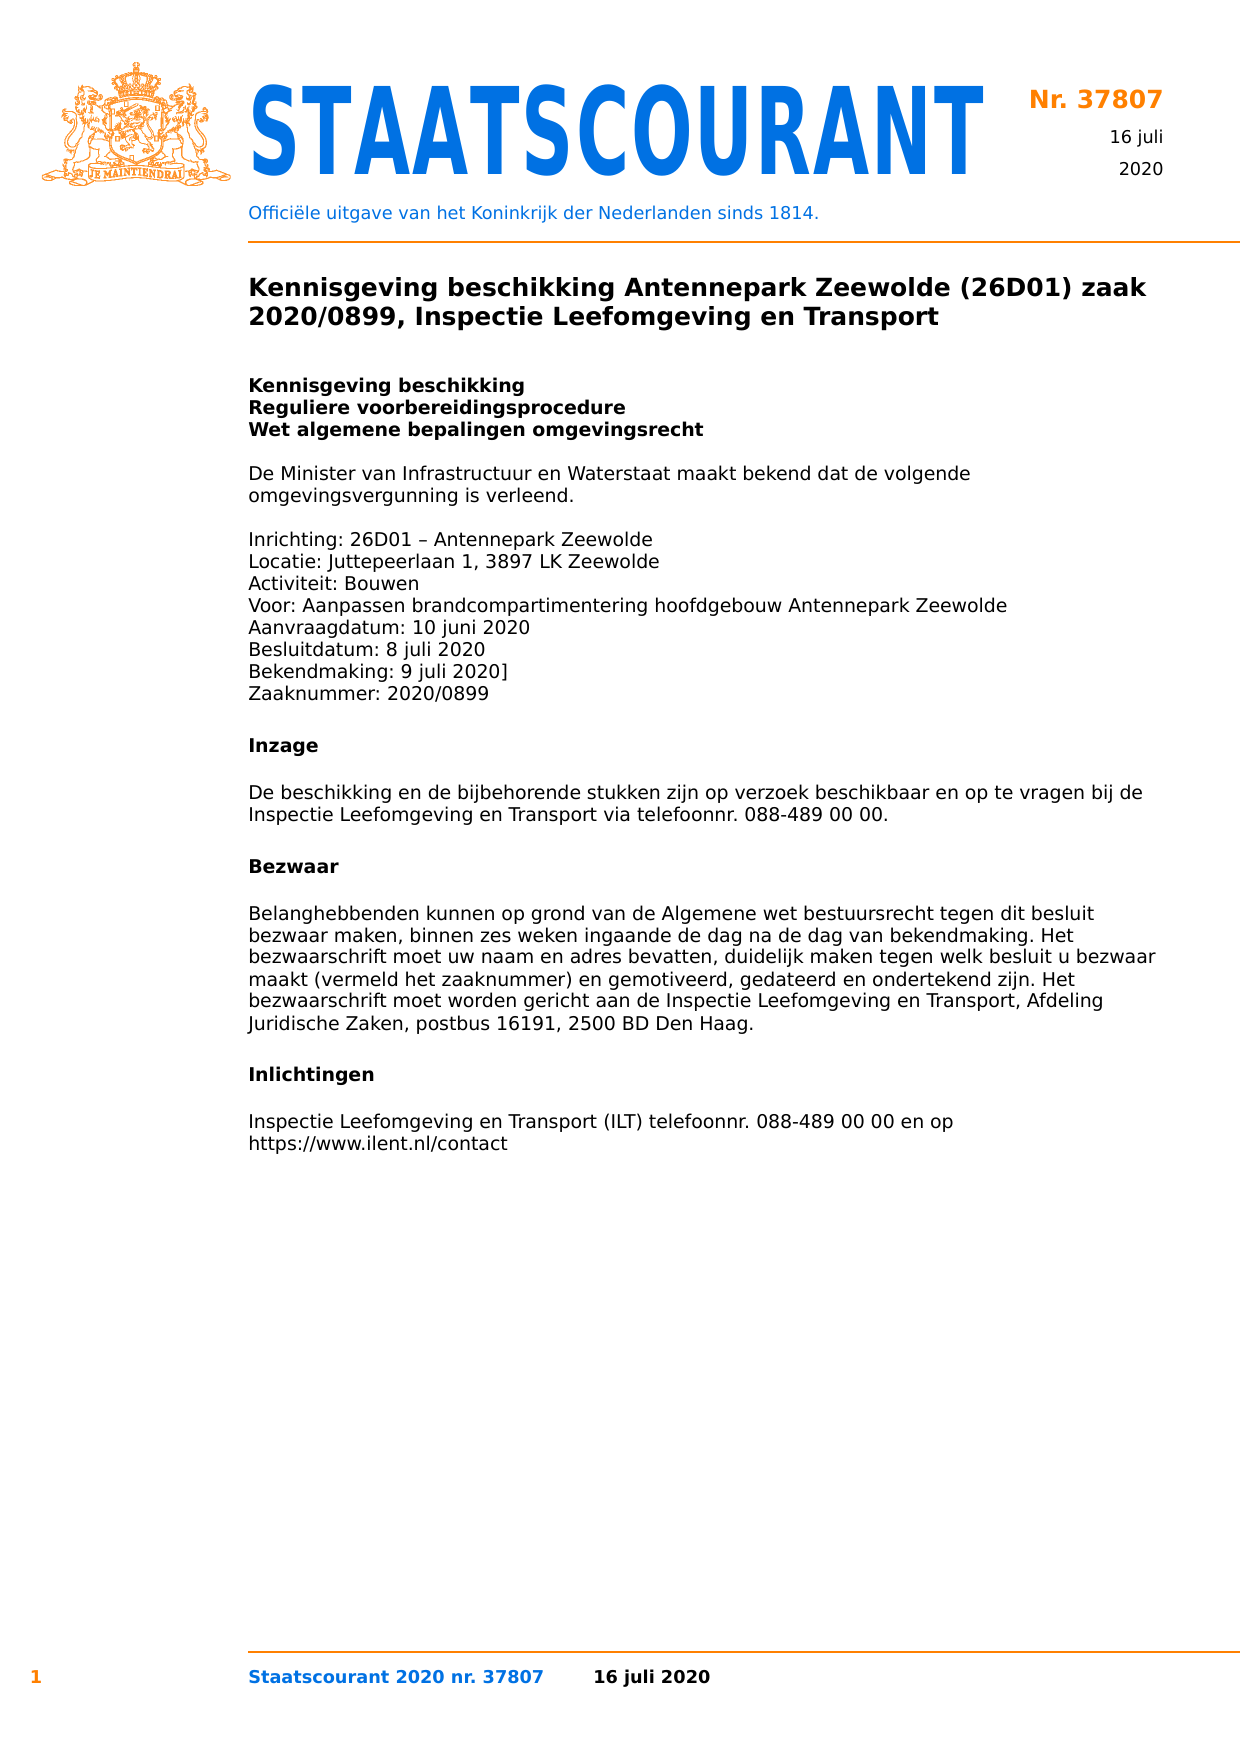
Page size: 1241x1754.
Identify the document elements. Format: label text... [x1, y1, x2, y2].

text Wet algemene bepalingen omgevingsrecht [248, 419, 1163, 441]
table_header STAATSCOURANT [248, 62, 998, 203]
subtitle Inlichtingen [248, 1064, 1163, 1086]
table_header [25, 62, 248, 241]
table_cell 16 juli [998, 121, 1240, 153]
subtitle Inzage [248, 734, 1163, 757]
table_cell Officiële uitgave van het Koninkrijk der Nederlanden sinds 1814. [248, 203, 1240, 241]
text De beschikking en de bijbehorende stukken zijn op verzoek beschikbaar en op te vragen bij de Inspectie Leefomgeving en Transport via telefoonnr. 088-489 00 00. [248, 782, 1163, 826]
text Activiteit: Bouwen [248, 573, 1163, 595]
text De Minister van Infrastructuur en Waterstaat maakt bekend dat de volgende omgevingsvergunning is verleend. [248, 463, 1163, 507]
text Kennisgeving beschikking [248, 375, 1163, 397]
text Belanghebbenden kunnen op grond van de Algemene wet bestuursrecht tegen dit besluit bezwaar maken, binnen zes weken ingaande de dag na de dag van bekendmaking. Het bezwaarschrift moet uw naam en adres bevatten, duidelijk maken tegen welk besluit u bezwaar maakt (vermeld het zaaknummer) en gemotiveerd, gedateerd en ondertekend zijn. Het bezwaarschrift moet worden gericht aan de Inspectie Leefomgeving en Transport, Afdeling Juridische Zaken, postbus 16191, 2500 BD Den Haag. [248, 902, 1163, 1034]
picture [41, 62, 231, 186]
text Besluitdatum: 8 juli 2020 [248, 639, 1163, 661]
text Voor: Aanpassen brandcompartimentering hoofdgebouw Antennepark Zeewolde [248, 595, 1163, 617]
text Inrichting: 26D01 – Antennepark Zeewolde [248, 529, 1163, 551]
text Aanvraagdatum: 10 juni 2020 [248, 617, 1163, 639]
text Inspectie Leefomgeving en Transport (ILT) telefoonnr. 088-489 00 00 en op https://www.ilent.nl/contact [248, 1111, 1163, 1155]
text Zaaknummer: 2020/0899 [248, 683, 1163, 704]
table_header Nr. 37807 [998, 62, 1240, 121]
subtitle Kennisgeving beschikking Antennepark Zeewolde (26D01) zaak 2020/0899, Inspectie Leefomgeving en Transport [248, 273, 1163, 331]
text Bekendmaking: 9 juli 2020] [248, 661, 1163, 683]
subtitle Bezwaar [248, 856, 1163, 877]
text Locatie: Juttepeerlaan 1, 3897 LK Zeewolde [248, 551, 1163, 573]
table_cell 2020 [998, 153, 1240, 203]
text Reguliere voorbereidingsprocedure [248, 397, 1163, 419]
